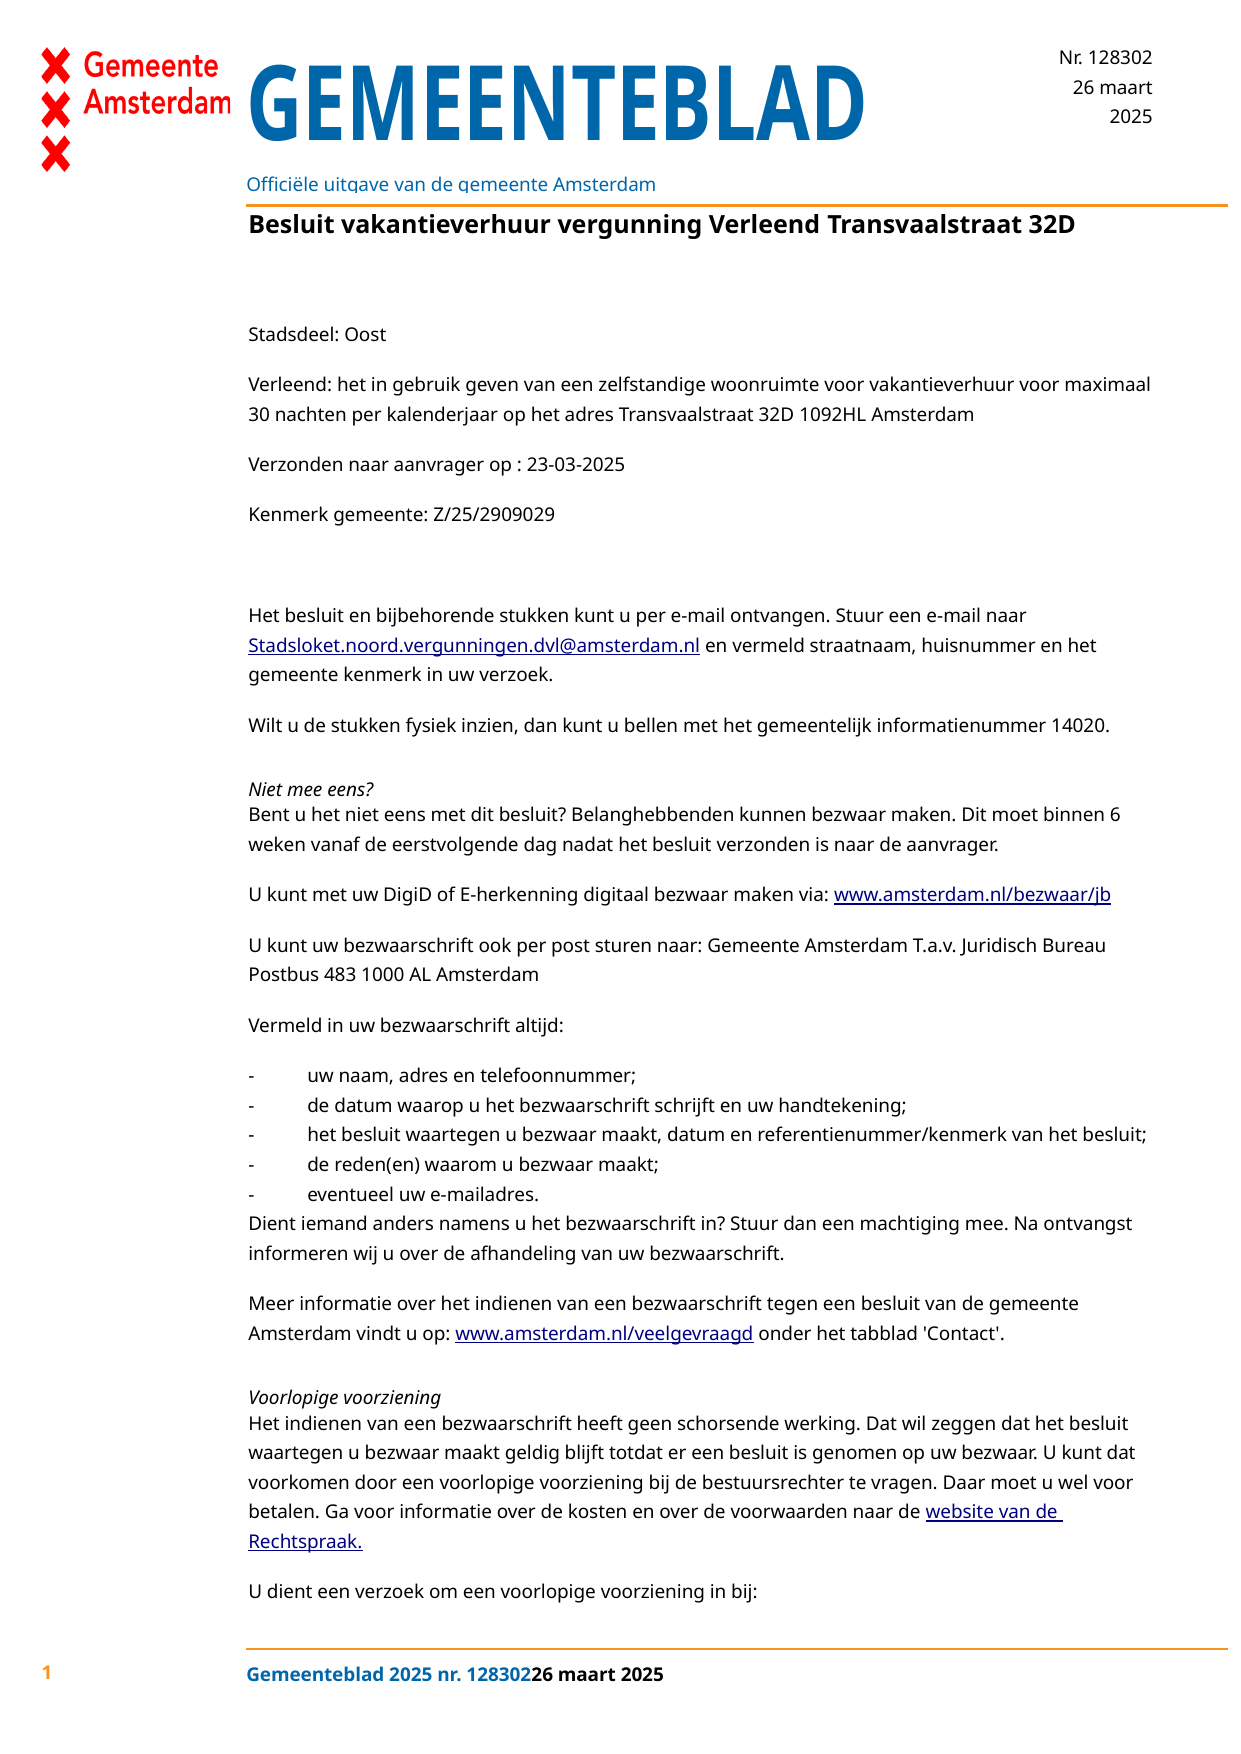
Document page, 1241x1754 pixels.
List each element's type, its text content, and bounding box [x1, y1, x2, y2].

text Besluit vakantieverhuur vergunning Verleend Transvaalstraat 32D [248, 207, 1152, 241]
list het besluit waartegen u bezwaar maakt, datum en referentienummer/kenmerk van het besluit; [248, 1122, 1152, 1147]
text Stadsdeel: Oost [248, 321, 1152, 346]
text U kunt met uw DigiD of E-herkenning digitaal bezwaar maken via: www.amsterdam.nl/bezwaar/jb [248, 882, 1152, 907]
list de reden(en) waarom u bezwaar maakt; [248, 1151, 1152, 1177]
text Voorlopige voorziening [248, 1384, 1152, 1410]
list eventueel uw e-mailadres. [248, 1181, 1152, 1207]
text Wilt u de stukken fysiek inzien, dan kunt u bellen met het gemeentelijk informatienummer 14020. [248, 712, 1152, 738]
text U dient een verzoek om een voorlopige voorziening in bij: [248, 1578, 1152, 1604]
text Het indienen van een bezwaarschrift heeft geen schorsende werking. Dat wil zeggen dat het besluit waartegen u bezwaar maakt geldig blijft totdat er een besluit is genomen op uw bezwaar. U kunt dat voorkomen door een voorlopige voorziening bij de bestuursrechter te vragen. Daar moet u wel voor betalen. Ga voor informatie over de kosten en over de voorwaarden naar de website van de Rechtspraak. [248, 1410, 1152, 1554]
text Verzonden naar aanvrager op : 23-03-2025 [248, 451, 1152, 477]
text Dient iemand anders namens u het bezwaarschrift in? Stuur dan een machtiging mee. Na ontvangst informeren wij u over de afhandeling van uw bezwaarschrift. [248, 1210, 1152, 1266]
text U kunt uw bezwaarschrift ook per post sturen naar: Gemeente Amsterdam T.a.v. Juridisch Bureau Postbus 483 1000 AL Amsterdam [248, 932, 1152, 987]
list uw naam, adres en telefoonnummer; [248, 1062, 1152, 1088]
text Niet mee eens? [248, 776, 1152, 802]
list de datum waarop u het bezwaarschrift schrijft en uw handtekening; [248, 1092, 1152, 1118]
text Verleend: het in gebruik geven van een zelfstandige woonruimte voor vakantieverhuur voor maximaal 30 nachten per kalenderjaar op het adres Transvaalstraat 32D 1092HL Amsterdam [248, 371, 1152, 426]
text Vermeld in uw bezwaarschrift altijd: [248, 1012, 1152, 1038]
text Het besluit en bijbehorende stukken kunt u per e-mail ontvangen. Stuur een e-mail naar Stadsloket.noord.vergunningen.dvl@amsterdam.nl en vermeld straatnaam, huisnummer en het gemeente kenmerk in uw verzoek. [248, 602, 1152, 687]
text Bent u het niet eens met dit besluit? Belanghebbenden kunnen bezwaar maken. Dit moet binnen 6 weken vanaf de eerstvolgende dag nadat het besluit verzonden is naar de aanvrager. [248, 802, 1152, 857]
text Meer informatie over het indienen van een bezwaarschrift tegen een besluit van de gemeente Amsterdam vindt u op: www.amsterdam.nl/veelgevraagd onder het tabblad 'Contact'. [248, 1290, 1152, 1346]
picture [41, 47, 231, 172]
text Kenmerk gemeente: Z/25/2909029 [248, 502, 1152, 527]
